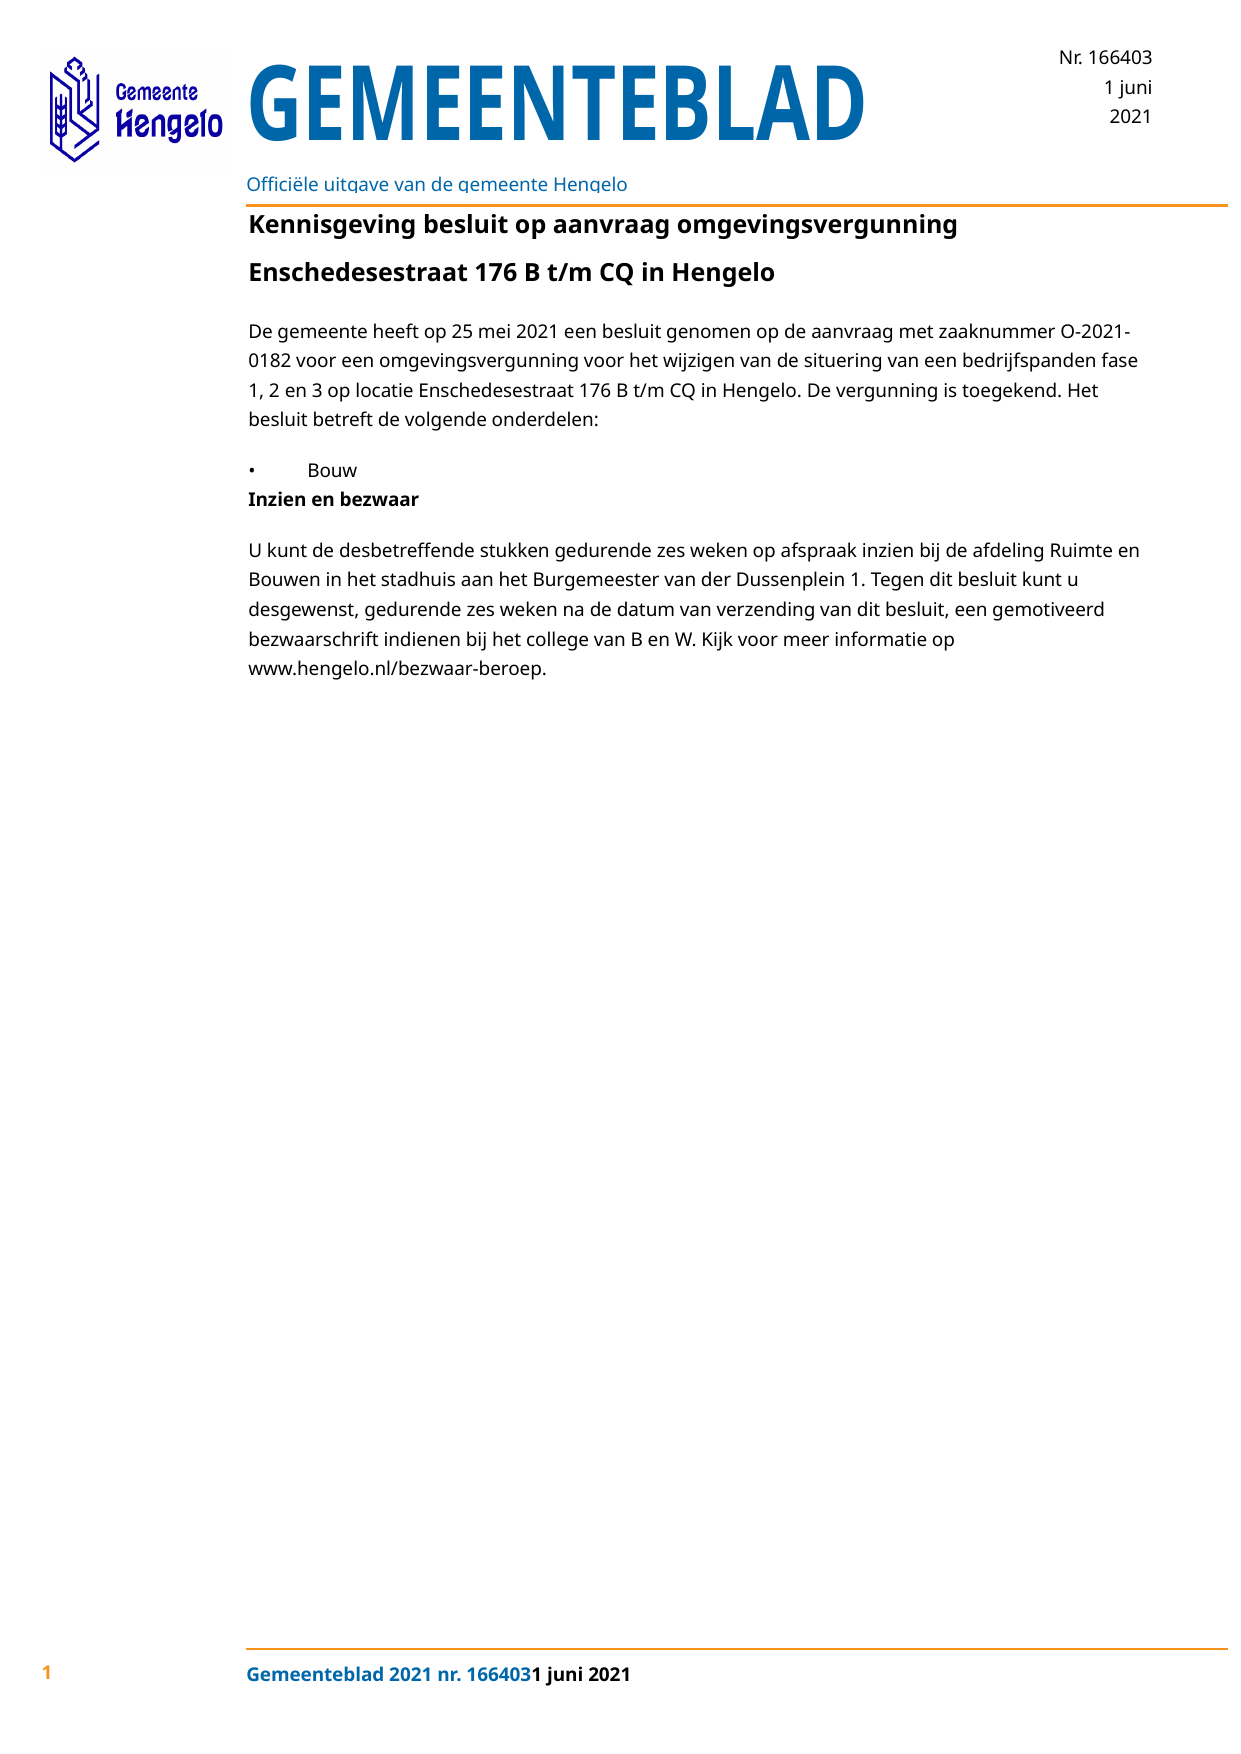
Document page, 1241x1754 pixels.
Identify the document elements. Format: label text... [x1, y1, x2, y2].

text De gemeente heeft op 25 mei 2021 een besluit genomen op de aanvraag met zaaknummer O-2021-0182 voor een omgevingsvergunning voor het wijzigen van de situering van een bedrijfspanden fase 1, 2 en 3 op locatie Enschedesestraat 176 B t/m CQ in Hengelo. De vergunning is toegekend. Het besluit betreft de volgende onderdelen: [248, 318, 1152, 432]
text Kennisgeving besluit op aanvraag omgevingsvergunning Enschedesestraat 176 B t/m CQ in Hengelo [248, 207, 1152, 288]
picture [41, 47, 231, 172]
text U kunt de desbetreffende stukken gedurende zes weken op afspraak inzien bij de afdeling Ruimte en Bouwen in het stadhuis aan het Burgemeester van der Dussenplein 1. Tegen dit besluit kunt u desgewenst, gedurende zes weken na de datum van verzending van dit besluit, een gemotiveerd bezwaarschrift indienen bij het college van B en W. Kijk voor meer informatie op www.hengelo.nl/bezwaar-beroep. [248, 537, 1152, 681]
text Inzien en bezwaar [248, 487, 1152, 512]
list Bouw [248, 457, 1152, 483]
